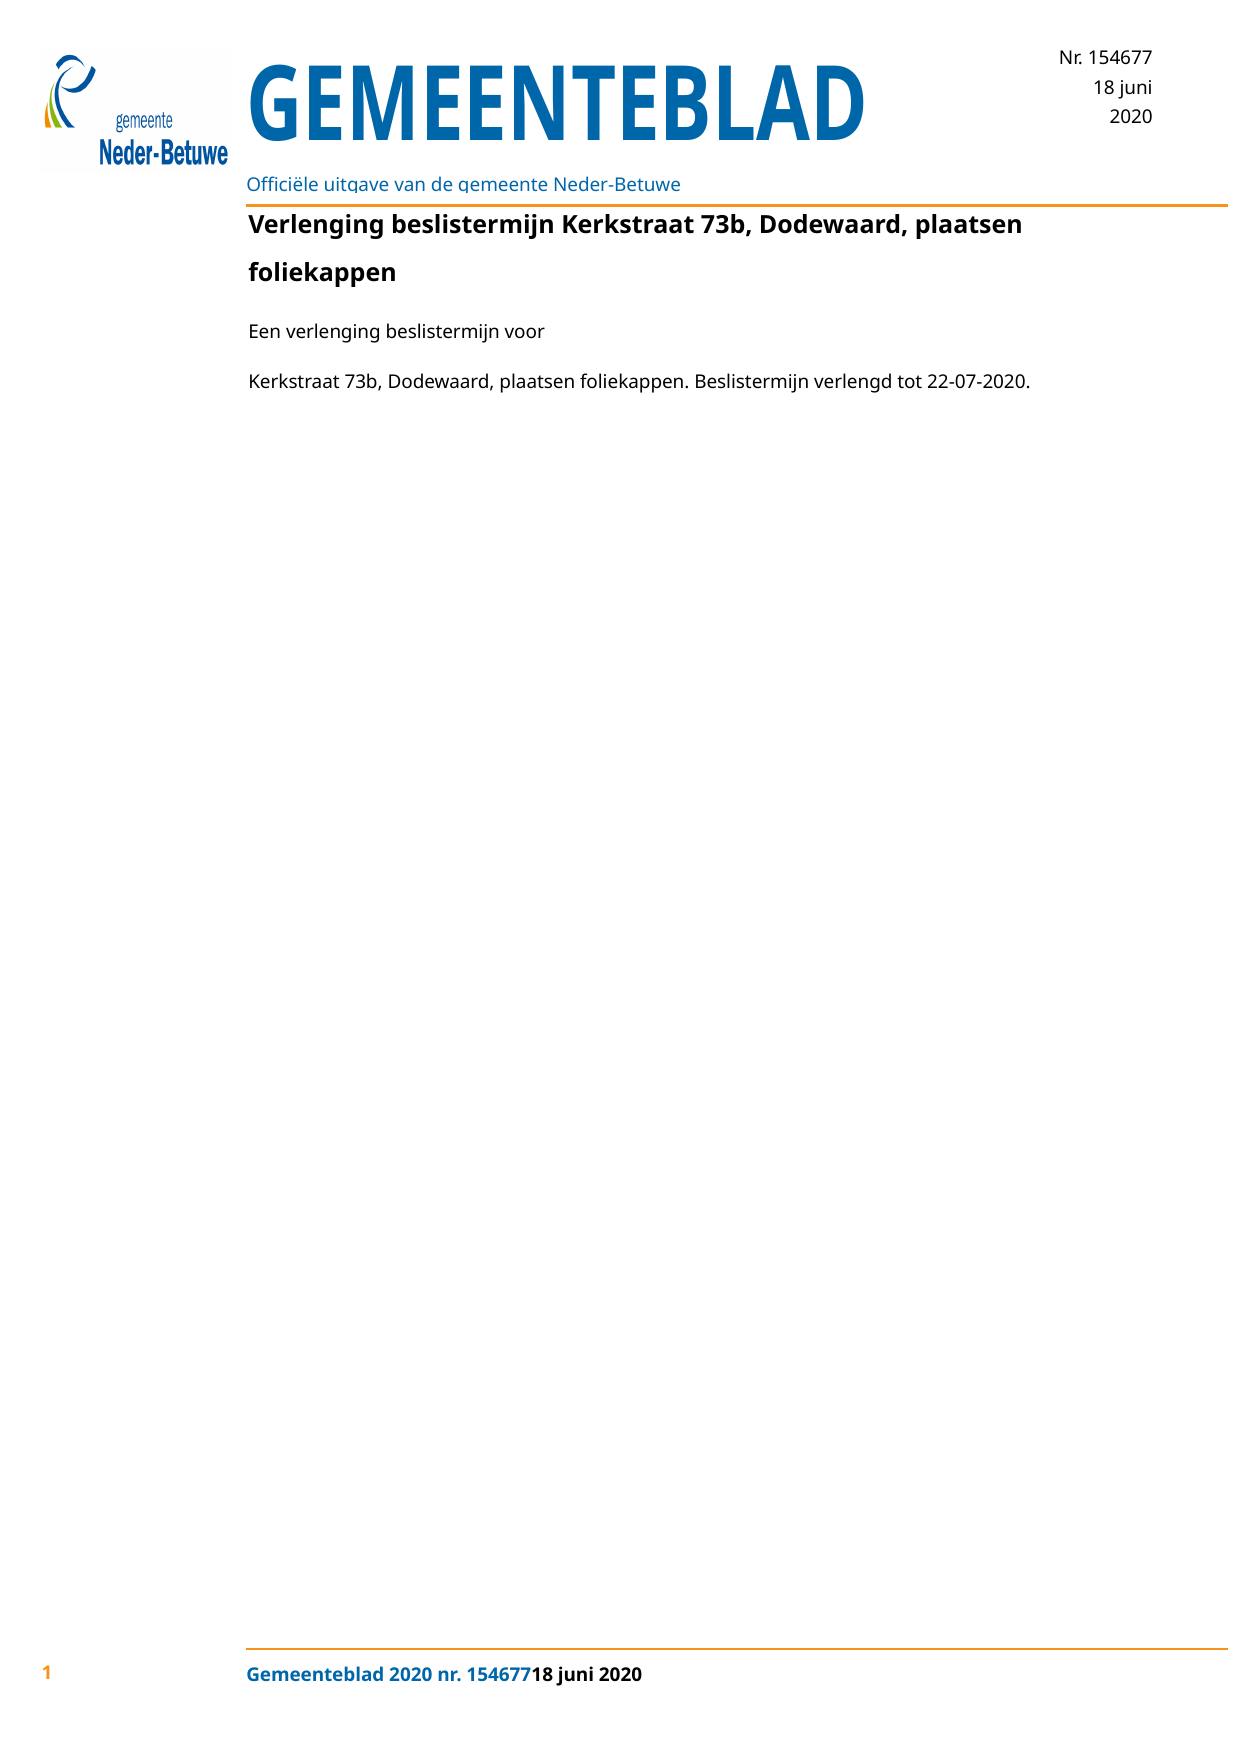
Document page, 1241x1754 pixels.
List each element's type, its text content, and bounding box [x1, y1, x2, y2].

text Een verlenging beslistermijn voor [248, 318, 1152, 344]
picture [41, 47, 231, 172]
text Verlenging beslistermijn Kerkstraat 73b, Dodewaard, plaatsen foliekappen [248, 207, 1152, 288]
text Kerkstraat 73b, Dodewaard, plaatsen foliekappen. Beslistermijn verlengd tot 22-07-2020. [248, 368, 1152, 394]
